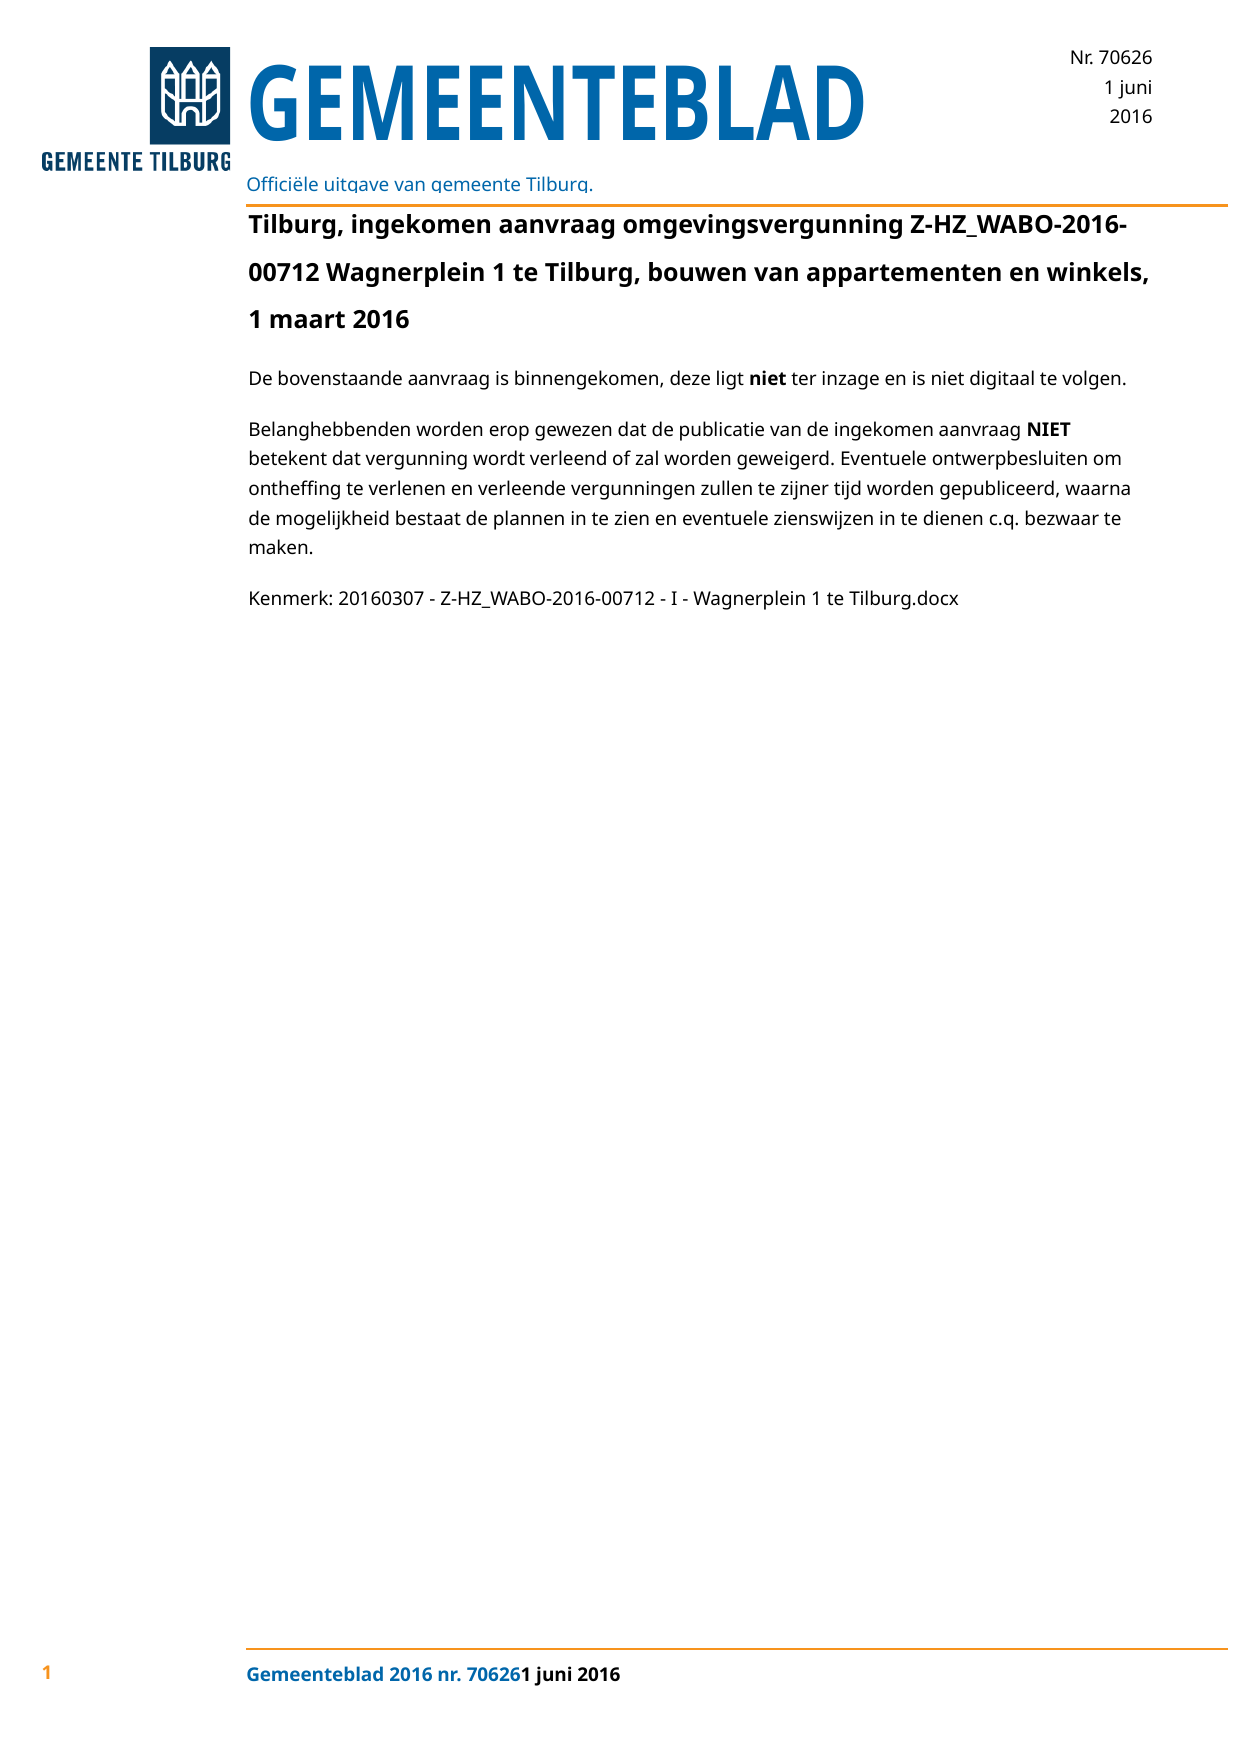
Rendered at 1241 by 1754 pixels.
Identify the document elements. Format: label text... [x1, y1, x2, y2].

text Kenmerk: 20160307 - Z-HZ_WABO-2016-00712 - I - Wagnerplein 1 te Tilburg.docx [248, 585, 1152, 610]
picture [41, 47, 231, 172]
text Belanghebbenden worden erop gewezen dat de publicatie van de ingekomen aanvraag NIET betekent dat vergunning wordt verleend of zal worden geweigerd. Eventuele ontwerpbesluiten om ontheffing te verlenen en verleende vergunningen zullen te zijner tijd worden gepubliceerd, waarna de mogelijkheid bestaat de plannen in te zien en eventuele zienswijzen in te dienen c.q. bezwaar te maken. [248, 416, 1152, 560]
text De bovenstaande aanvraag is binnengekomen, deze ligt niet ter inzage en is niet digitaal te volgen. [248, 366, 1152, 391]
text Tilburg, ingekomen aanvraag omgevingsvergunning Z-HZ_WABO-2016-00712 Wagnerplein 1 te Tilburg, bouwen van appartementen en winkels, 1 maart 2016 [248, 207, 1152, 336]
